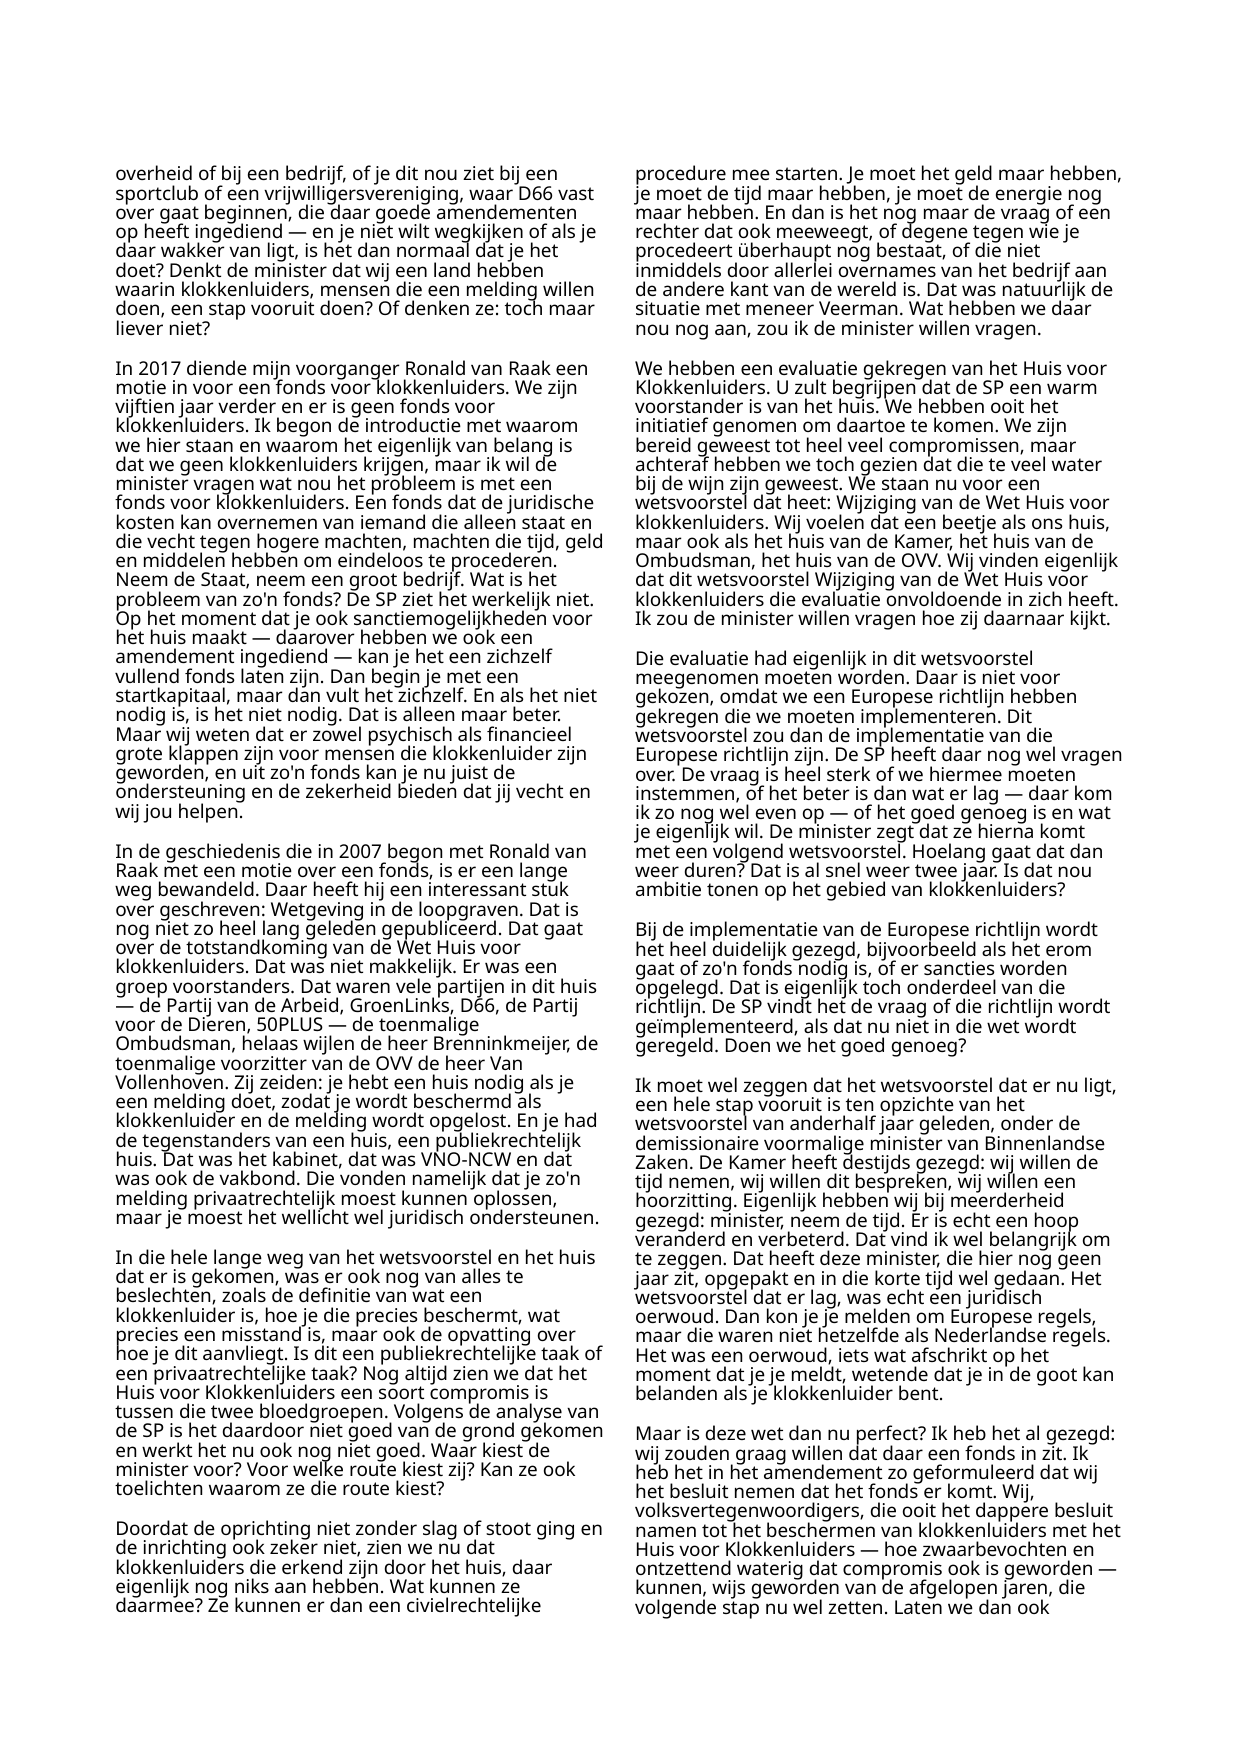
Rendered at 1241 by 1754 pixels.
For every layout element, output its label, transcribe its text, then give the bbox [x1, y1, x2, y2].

text Die evaluatie had eigenlijk in dit wetsvoorstel meegenomen moeten worden. Daar is niet voor gekozen, omdat we een Europese richtlijn hebben gekregen die we moeten implementeren. Dit wetsvoorstel zou dan de implementatie van die Europese richtlijn zijn. De SP heeft daar nog wel vragen over. De vraag is heel sterk of we hiermee moeten instemmen, of het beter is dan wat er lag — daar kom ik zo nog wel even op — of het goed genoeg is en wat je eigenlijk wil. De minister zegt dat ze hierna komt met een volgend wetsvoorstel. Hoelang gaat dat dan weer duren? Dat is al snel weer twee jaar. Is dat nou ambitie tonen op het gebied van klokkenluiders? [635, 650, 1125, 901]
text We hebben een evaluatie gekregen van het Huis voor Klokkenluiders. U zult begrijpen dat de SP een warm voorstander is van het huis. We hebben ooit het initiatief genomen om daartoe te komen. We zijn bereid geweest tot heel veel compromissen, maar achteraf hebben we toch gezien dat die te veel water bij de wijn zijn geweest. We staan nu voor een wetsvoorstel dat heet: Wijziging van de Wet Huis voor klokkenluiders. Wij voelen dat een beetje als ons huis, maar ook als het huis van de Kamer, het huis van de Ombudsman, het huis van de OVV. Wij vinden eigenlijk dat dit wetsvoorstel Wijziging van de Wet Huis voor klokkenluiders die evaluatie onvoldoende in zich heeft. Ik zou de minister willen vragen hoe zij daarnaar kijkt. [635, 359, 1125, 629]
text Ik moet wel zeggen dat het wetsvoorstel dat er nu ligt, een hele stap vooruit is ten opzichte van het wetsvoorstel van anderhalf jaar geleden, onder de demissionaire voormalige minister van Binnenlandse Zaken. De Kamer heeft destijds gezegd: wij willen de tijd nemen, wij willen dit bespreken, wij willen een hoorzitting. Eigenlijk hebben wij bij meerderheid gezegd: minister, neem de tijd. Er is echt een hoop veranderd en verbeterd. Dat vind ik wel belangrijk om te zeggen. Dat heeft deze minister, die hier nog geen jaar zit, opgepakt en in die korte tijd wel gedaan. Het wetsvoorstel dat er lag, was echt een juridisch oerwoud. Dan kon je je melden om Europese regels, maar die waren niet hetzelfde als Nederlandse regels. Het was een oerwoud, iets wat afschrikt op het moment dat je je meldt, wetende dat je in de goot kan belanden als je klokkenluider bent. [635, 1077, 1125, 1404]
text overheid of bij een bedrijf, of je dit nou ziet bij een sportclub of een vrijwilligersvereniging, waar D66 vast over gaat beginnen, die daar goede amendementen op heeft ingediend — en je niet wilt wegkijken of als je daar wakker van ligt, is het dan normaal dat je het doet? Denkt de minister dat wij een land hebben waarin klokkenluiders, mensen die een melding willen doen, een stap vooruit doen? Of denken ze: toch maar liever niet? [115, 165, 605, 339]
text procedure mee starten. Je moet het geld maar hebben, je moet de tijd maar hebben, je moet de energie nog maar hebben. En dan is het nog maar de vraag of een rechter dat ook meeweegt, of degene tegen wie je procedeert überhaupt nog bestaat, of die niet inmiddels door allerlei overnames van het bedrijf aan de andere kant van de wereld is. Dat was natuurlijk de situatie met meneer Veerman. Wat hebben we daar nou nog aan, zou ik de minister willen vragen. [635, 165, 1125, 339]
text Maar is deze wet dan nu perfect? Ik heb het al gezegd: wij zouden graag willen dat daar een fonds in zit. Ik heb het in het amendement zo geformuleerd dat wij het besluit nemen dat het fonds er komt. Wij, volksvertegenwoordigers, die ooit het dappere besluit namen tot het beschermen van klokkenluiders met het Huis voor Klokkenluiders — hoe zwaarbevochten en ontzettend waterig dat compromis ook is geworden — kunnen, wijs geworden van de afgelopen jaren, die volgende stap nu wel zetten. Laten we dan ook [635, 1425, 1125, 1618]
text In die hele lange weg van het wetsvoorstel en het huis dat er is gekomen, was er ook nog van alles te beslechten, zoals de definitie van wat een klokkenluider is, hoe je die precies beschermt, wat precies een misstand is, maar ook de opvatting over hoe je dit aanvliegt. Is dit een publiekrechtelijke taak of een privaatrechtelijke taak? Nog altijd zien we dat het Huis voor Klokkenluiders een soort compromis is tussen die twee bloedgroepen. Volgens de analyse van de SP is het daardoor niet goed van de grond gekomen en werkt het nu ook nog niet goed. Waar kiest de minister voor? Voor welke route kiest zij? Kan ze ook toelichten waarom ze die route kiest? [115, 1249, 605, 1499]
text Bij de implementatie van de Europese richtlijn wordt het heel duidelijk gezegd, bijvoorbeeld als het erom gaat of zo'n fonds nodig is, of er sancties worden opgelegd. Dat is eigenlijk toch onderdeel van die richtlijn. De SP vindt het de vraag of die richtlijn wordt geïmplementeerd, als dat nu niet in die wet wordt geregeld. Doen we het goed genoeg? [635, 921, 1125, 1056]
text Doordat de oprichting niet zonder slag of stoot ging en de inrichting ook zeker niet, zien we nu dat klokkenluiders die erkend zijn door het huis, daar eigenlijk nog niks aan hebben. Wat kunnen ze daarmee? Ze kunnen er dan een civielrechtelijke [115, 1520, 605, 1616]
text In de geschiedenis die in 2007 begon met Ronald van Raak met een motie over een fonds, is er een lange weg bewandeld. Daar heeft hij een interessant stuk over geschreven: Wetgeving in de loopgraven. Dat is nog niet zo heel lang geleden gepubliceerd. Dat gaat over de totstandkoming van de Wet Huis voor klokkenluiders. Dat was niet makkelijk. Er was een groep voorstanders. Dat waren vele partijen in dit huis — de Partij van de Arbeid, GroenLinks, D66, de Partij voor de Dieren, 50PLUS — de toenmalige Ombudsman, helaas wijlen de heer Brenninkmeijer, de toenmalige voorzitter van de OVV de heer Van Vollenhoven. Zij zeiden: je hebt een huis nodig als je een melding doet, zodat je wordt beschermd als klokkenluider en de melding wordt opgelost. En je had de tegenstanders van een huis, een publiekrechtelijk huis. Dat was het kabinet, dat was VNO-NCW en dat was ook de vakbond. Die vonden namelijk dat je zo'n melding privaatrechtelijk moest kunnen oplossen, maar je moest het wellicht wel juridisch ondersteunen. [115, 843, 605, 1228]
text In 2017 diende mijn voorganger Ronald van Raak een motie in voor een fonds voor klokkenluiders. We zijn vijftien jaar verder en er is geen fonds voor klokkenluiders. Ik begon de introductie met waarom we hier staan en waarom het eigenlijk van belang is dat we geen klokkenluiders krijgen, maar ik wil de minister vragen wat nou het probleem is met een fonds voor klokkenluiders. Een fonds dat de juridische kosten kan overnemen van iemand die alleen staat en die vecht tegen hogere machten, machten die tijd, geld en middelen hebben om eindeloos te procederen. Neem de Staat, neem een groot bedrijf. Wat is het probleem van zo'n fonds? De SP ziet het werkelijk niet. Op het moment dat je ook sanctiemogelijkheden voor het huis maakt — daarover hebben we ook een amendement ingediend — kan je het een zichzelf vullend fonds laten zijn. Dan begin je met een startkapitaal, maar dan vult het zichzelf. En als het niet nodig is, is het niet nodig. Dat is alleen maar beter. Maar wij weten dat er zowel psychisch als financieel grote klappen zijn voor mensen die klokkenluider zijn geworden, en uit zo'n fonds kan je nu juist de ondersteuning en de zekerheid bieden dat jij vecht en wij jou helpen. [115, 359, 605, 822]
